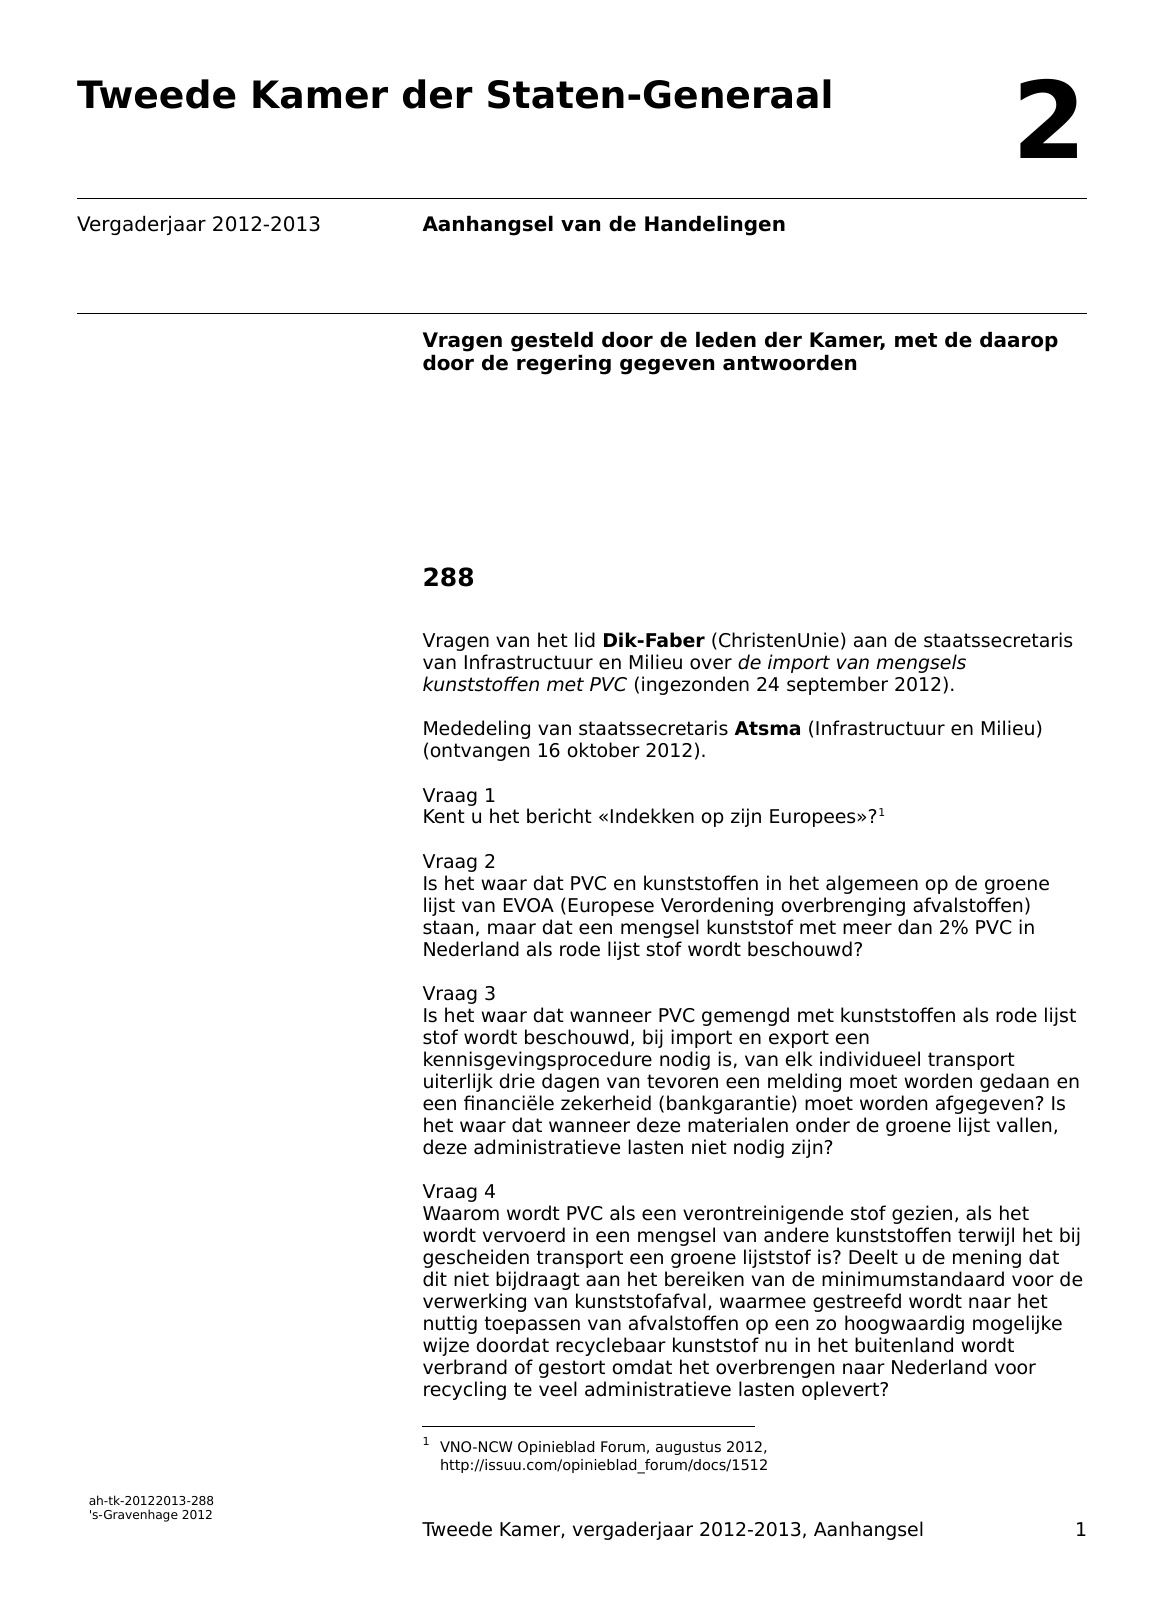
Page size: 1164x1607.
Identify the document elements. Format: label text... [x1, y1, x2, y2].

text VNO-NCW Opinieblad Forum, augustus 2012, http://issuu.com/opinieblad_forum/docs/1512 [422, 1435, 1087, 1474]
text Vraag 1 [422, 784, 1087, 806]
table_cell Aanhangsel van de Handelingen [422, 199, 1087, 313]
table_header Tweede Kamer der Staten-Generaal [77, 59, 886, 198]
text ah-tk-20122013-288 [88, 1494, 323, 1508]
table_cell Vragen gesteld door de leden der Kamer, met de daarop door de regering gegeven antwoorden [422, 314, 1087, 375]
text Mededeling van staatssecretaris Atsma (Infrastructuur en Milieu) (ontvangen 16 oktober 2012). [422, 718, 1087, 762]
text 's-Gravenhage 2012 [88, 1508, 323, 1522]
text Vraag 4 [422, 1181, 1087, 1203]
text Vragen van het lid Dik-Faber (ChristenUnie) aan de staatssecretaris van Infrastructuur en Milieu over de import van mengsels kunststoffen met PVC (ingezonden 24 september 2012). [422, 630, 1087, 696]
text Is het waar dat wanneer PVC gemengd met kunststoffen als rode lijst stof wordt beschouwd, bij import en export een kennisgevingsprocedure nodig is, van elk individueel transport uiterlijk drie dagen van tevoren een melding moet worden gedaan en een financiële zekerheid (bankgarantie) moet worden afgegeven? Is het waar dat wanneer deze materialen onder de groene lijst vallen, deze administratieve lasten niet nodig zijn? [422, 1005, 1087, 1158]
text Vraag 3 [422, 983, 1087, 1005]
text Is het waar dat PVC en kunststoffen in het algemeen op de groene lijst van EVOA (Europese Verordening overbrenging afvalstoffen) staan, maar dat een mengsel kunststof met meer dan 2% PVC in Nederland als rode lijst stof wordt beschouwd? [422, 873, 1087, 961]
text 288 [422, 563, 1087, 592]
table_cell Vergaderjaar 2012-2013 [77, 199, 422, 313]
table_header 2 [886, 59, 1087, 198]
text Kent u het bericht «Indekken op zijn Europees»? [422, 806, 1087, 828]
table_cell [77, 314, 422, 375]
text Waarom wordt PVC als een verontreinigende stof gezien, als het wordt vervoerd in een mengsel van andere kunststoffen terwijl het bij gescheiden transport een groene lijststof is? Deelt u de mening dat dit niet bijdraagt aan het bereiken van de minimumstandaard voor de verwerking van kunststofafval, waarmee gestreefd wordt naar het nuttig toepassen van afvalstoffen op een zo hoogwaardig mogelijke wijze doordat recyclebaar kunststof nu in het buitenland wordt verbrand of gestort omdat het overbrengen naar Nederland voor recycling te veel administratieve lasten oplevert? [422, 1203, 1087, 1401]
text Vraag 2 [422, 851, 1087, 873]
